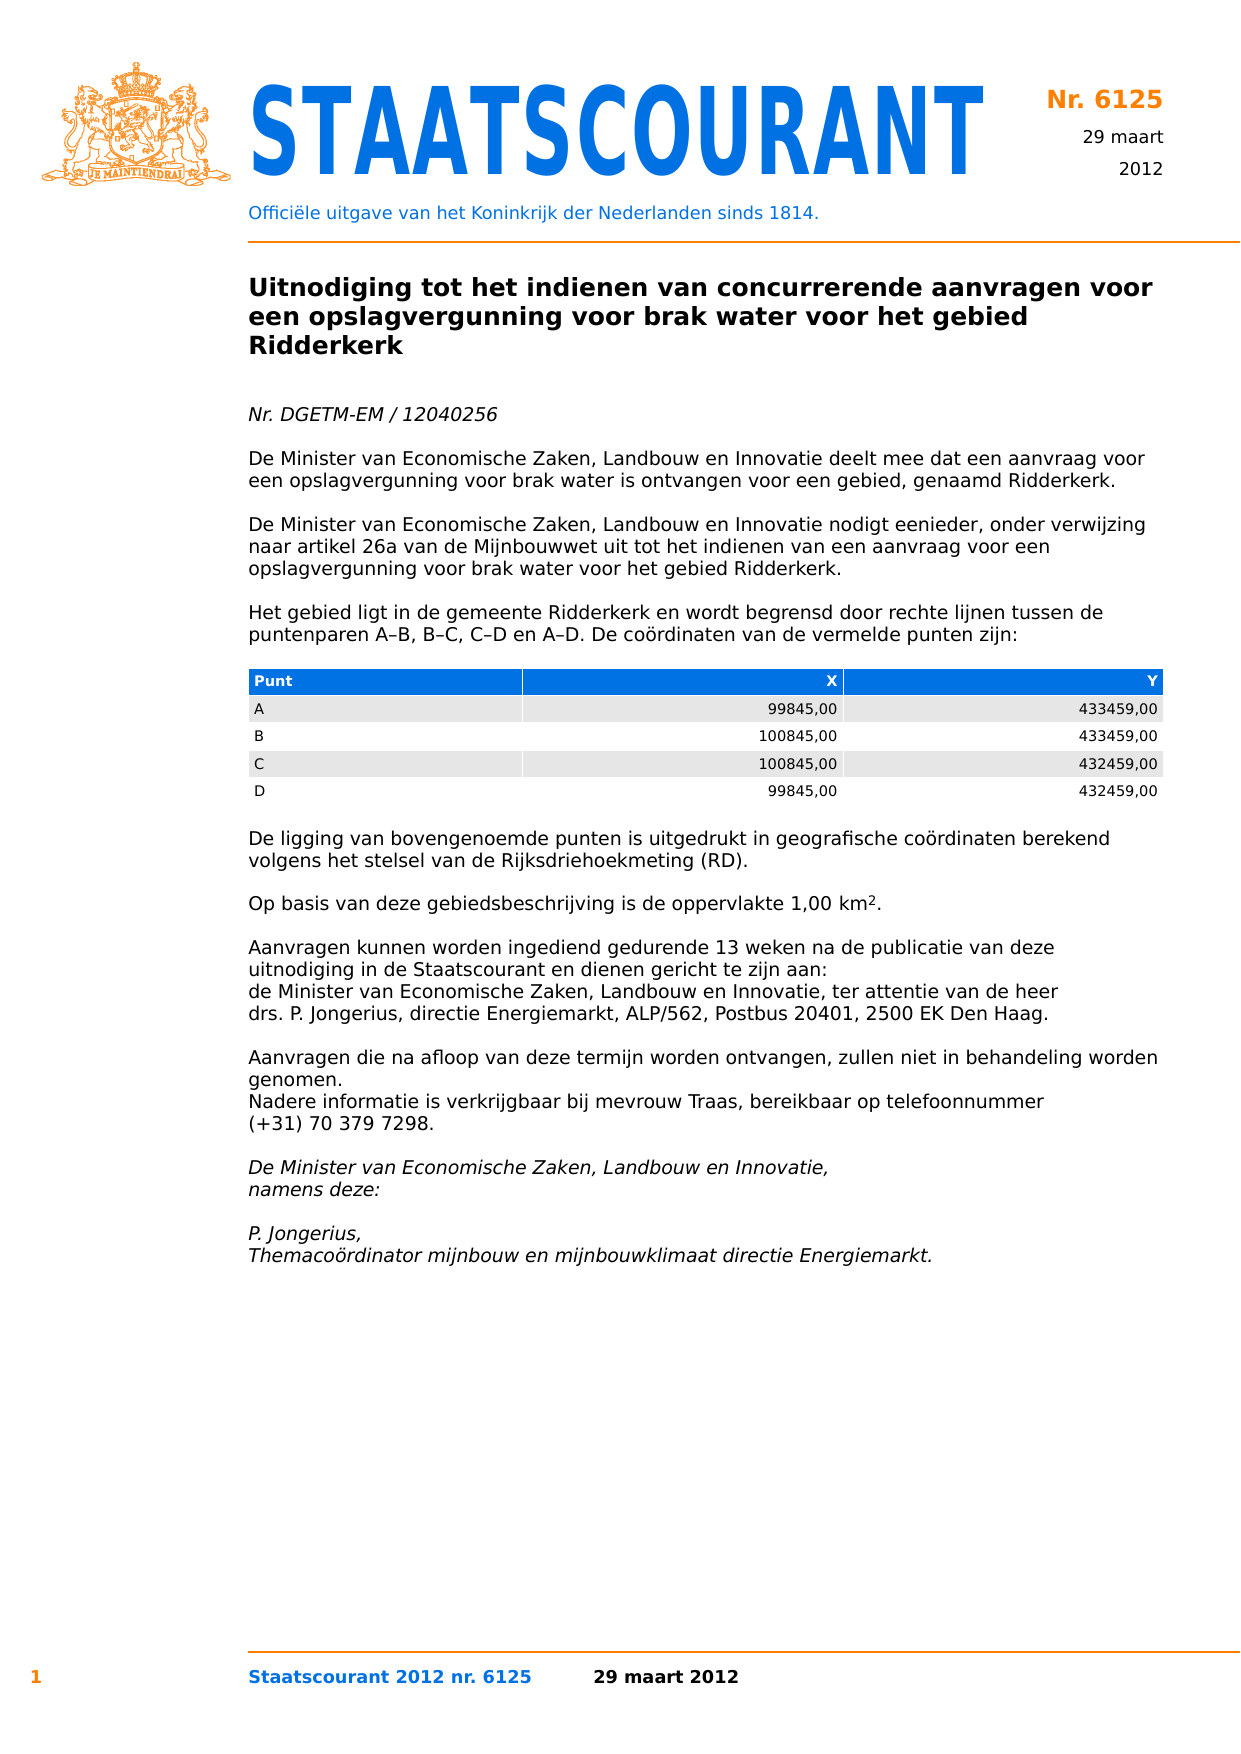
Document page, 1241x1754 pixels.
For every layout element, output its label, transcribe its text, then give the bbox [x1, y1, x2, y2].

text Nadere informatie is verkrijgbaar bij mevrouw Traas, bereikbaar op telefoonnummer (+31) 70 379 7298. [248, 1091, 1163, 1135]
table_header X [523, 669, 843, 695]
table_cell 99845,00 [523, 696, 843, 722]
table_cell 99845,00 [523, 778, 843, 804]
text Op basis van deze gebiedsbeschrijving is de oppervlakte 1,00 km2. [248, 893, 1163, 915]
table_cell 29 maart [998, 121, 1240, 153]
text De Minister van Economische Zaken, Landbouw en Innovatie deelt mee dat een aanvraag voor een opslagvergunning voor brak water is ontvangen voor een gebied, genaamd Ridderkerk. [248, 448, 1163, 492]
table_header Y [844, 669, 1163, 695]
table_cell 2012 [998, 153, 1240, 203]
text Aanvragen die na afloop van deze termijn worden ontvangen, zullen niet in behandeling worden genomen. [248, 1047, 1163, 1091]
table_cell 432459,00 [844, 778, 1163, 804]
table_cell 432459,00 [844, 751, 1163, 777]
text de Minister van Economische Zaken, Landbouw en Innovatie, ter attentie van de heer drs. P. Jongerius, directie Energiemarkt, ALP/562, Postbus 20401, 2500 EK Den Haag. [248, 981, 1163, 1025]
text Aanvragen kunnen worden ingediend gedurende 13 weken na de publicatie van deze uitnodiging in de Staatscourant en dienen gericht te zijn aan: [248, 937, 1163, 981]
table_header Punt [249, 669, 522, 695]
table_cell C [249, 751, 522, 777]
text Nr. DGETM-EM / 12040256 [248, 404, 1163, 426]
picture [41, 62, 231, 186]
table_cell Officiële uitgave van het Koninkrijk der Nederlanden sinds 1814. [248, 203, 1240, 241]
subtitle Uitnodiging tot het indienen van concurrerende aanvragen voor een opslagvergunning voor brak water voor het gebied Ridderkerk [248, 273, 1163, 361]
text Het gebied ligt in de gemeente Ridderkerk en wordt begrensd door rechte lijnen tussen de puntenparen A–B, B–C, C–D en A–D. De coördinaten van de vermelde punten zijn: [248, 602, 1163, 646]
table_header STAATSCOURANT [248, 62, 998, 203]
text De ligging van bovengenoemde punten is uitgedrukt in geografische coördinaten berekend volgens het stelsel van de Rijksdriehoekmeting (RD). [248, 827, 1163, 871]
table_cell B [249, 724, 522, 750]
table_cell 433459,00 [844, 724, 1163, 750]
table_cell 100845,00 [523, 751, 843, 777]
text De Minister van Economische Zaken, Landbouw en Innovatie, namens deze: P. Jongerius, Themacoördinator mijnbouw en mijnbouwklimaat directie Energiemarkt. [248, 1157, 1163, 1267]
table_cell 433459,00 [844, 696, 1163, 722]
table_header Nr. 6125 [998, 62, 1240, 121]
table_cell A [249, 696, 522, 722]
table_header [25, 62, 248, 241]
table_cell 100845,00 [523, 724, 843, 750]
table_cell D [249, 778, 522, 804]
text De Minister van Economische Zaken, Landbouw en Innovatie nodigt eenieder, onder verwijzing naar artikel 26a van de Mijnbouwwet uit tot het indienen van een aanvraag voor een opslagvergunning voor brak water voor het gebied Ridderkerk. [248, 514, 1163, 580]
